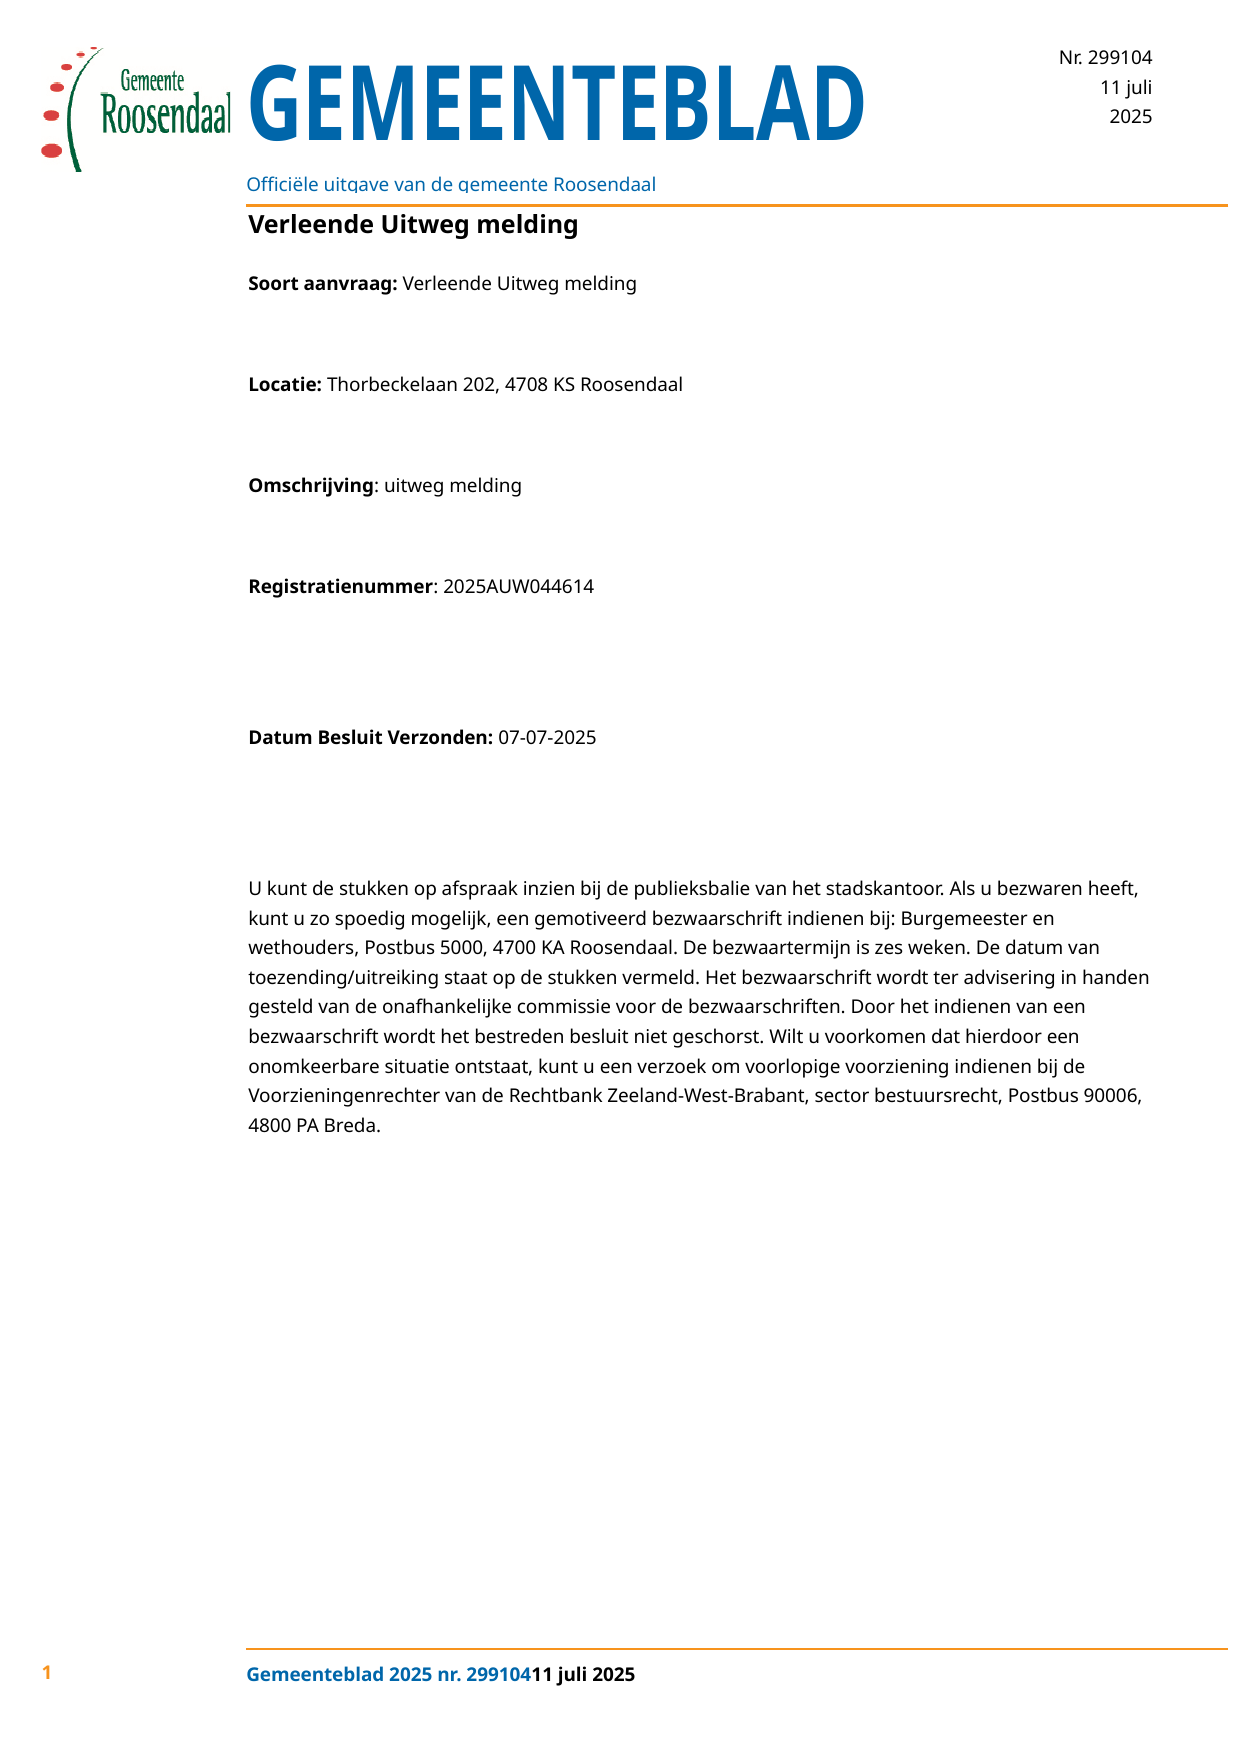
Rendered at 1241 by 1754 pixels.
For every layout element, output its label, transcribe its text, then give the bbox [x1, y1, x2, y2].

text Omschrijving: uitweg melding [248, 472, 1152, 498]
text Registratienummer: 2025AUW044614 [248, 573, 1152, 598]
text Locatie: Thorbeckelaan 202, 4708 KS Roosendaal [248, 371, 1152, 397]
text Soort aanvraag: Verleende Uitweg melding [248, 270, 1152, 296]
picture [41, 47, 231, 172]
text U kunt de stukken op afspraak inzien bij de publieksbalie van het stadskantoor. Als u bezwaren heeft, kunt u zo spoedig mogelijk, een gemotiveerd bezwaarschrift indienen bij: Burgemeester en wethouders, Postbus 5000, 4700 KA Roosendaal. De bezwaartermijn is zes weken. De datum van toezending/uitreiking staat op de stukken vermeld. Het bezwaarschrift wordt ter advisering in handen gesteld van de onafhankelijke commissie voor de bezwaarschriften. Door het indienen van een bezwaarschrift wordt het bestreden besluit niet geschorst. Wilt u voorkomen dat hierdoor een onomkeerbare situatie ontstaat, kunt u een verzoek om voorlopige voorziening indienen bij de Voorzieningenrechter van de Rechtbank Zeeland-West-Brabant, sector bestuursrecht, Postbus 90006, 4800 PA Breda. [248, 875, 1152, 1138]
text Verleende Uitweg melding [248, 207, 1152, 241]
text Datum Besluit Verzonden: 07-07-2025 [248, 724, 1152, 750]
